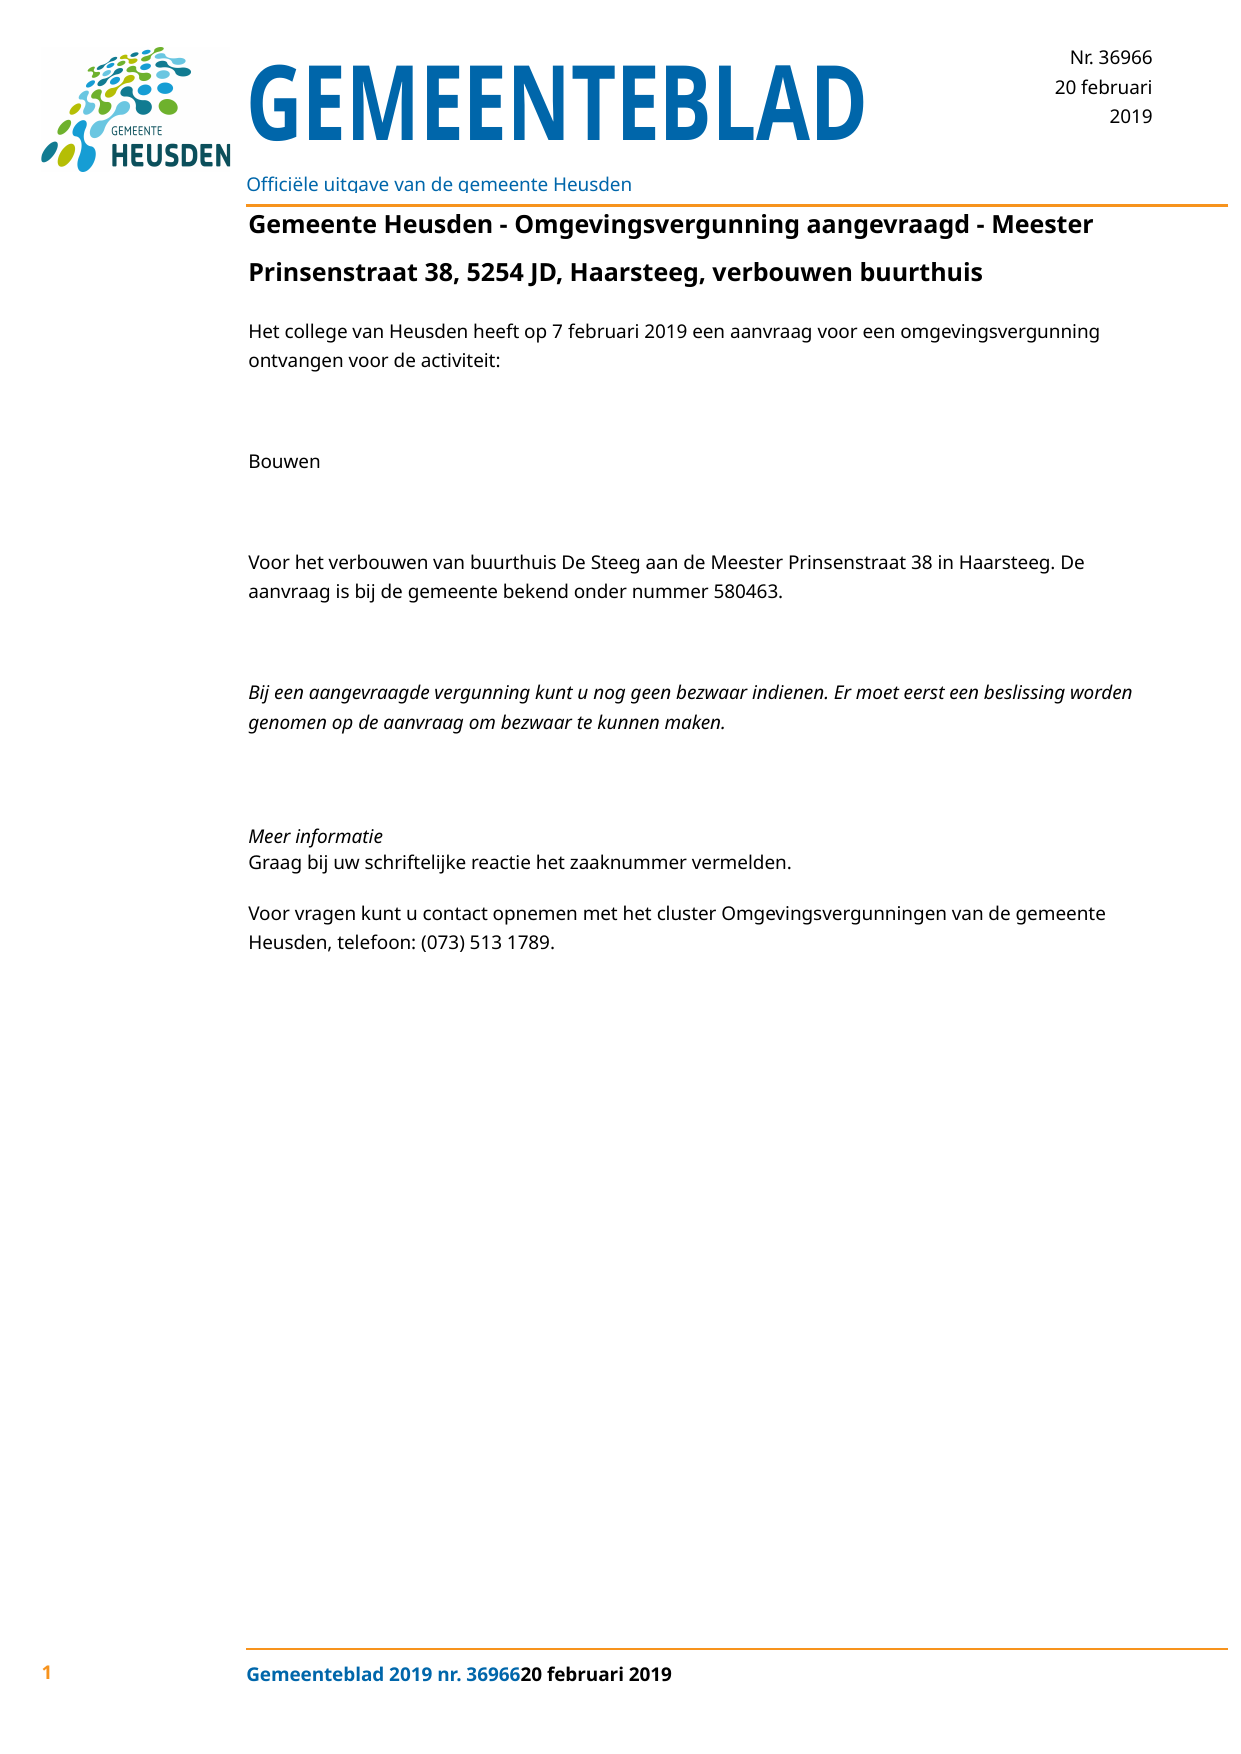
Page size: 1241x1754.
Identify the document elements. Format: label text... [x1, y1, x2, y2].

text Graag bij uw schriftelijke reactie het zaaknummer vermelden. [248, 849, 1152, 875]
text Het college van Heusden heeft op 7 februari 2019 een aanvraag voor een omgevingsvergunning ontvangen voor de activiteit: [248, 318, 1152, 373]
text Bouwen [248, 448, 1152, 474]
text Voor het verbouwen van buurthuis De Steeg aan de Meester Prinsenstraat 38 in Haarsteeg. De aanvraag is bij de gemeente bekend onder nummer 580463. [248, 549, 1152, 604]
picture [41, 47, 231, 172]
text Gemeente Heusden - Omgevingsvergunning aangevraagd - Meester Prinsenstraat 38, 5254 JD, Haarsteeg, verbouwen buurthuis [248, 207, 1152, 288]
text Voor vragen kunt u contact opnemen met het cluster Omgevingsvergunningen van de gemeente Heusden, telefoon: (073) 513 1789. [248, 900, 1152, 955]
text Bij een aangevraagde vergunning kunt u nog geen bezwaar indienen. Er moet eerst een beslissing worden genomen op de aanvraag om bezwaar te kunnen maken. [248, 679, 1152, 735]
text Meer informatie [248, 823, 1152, 849]
